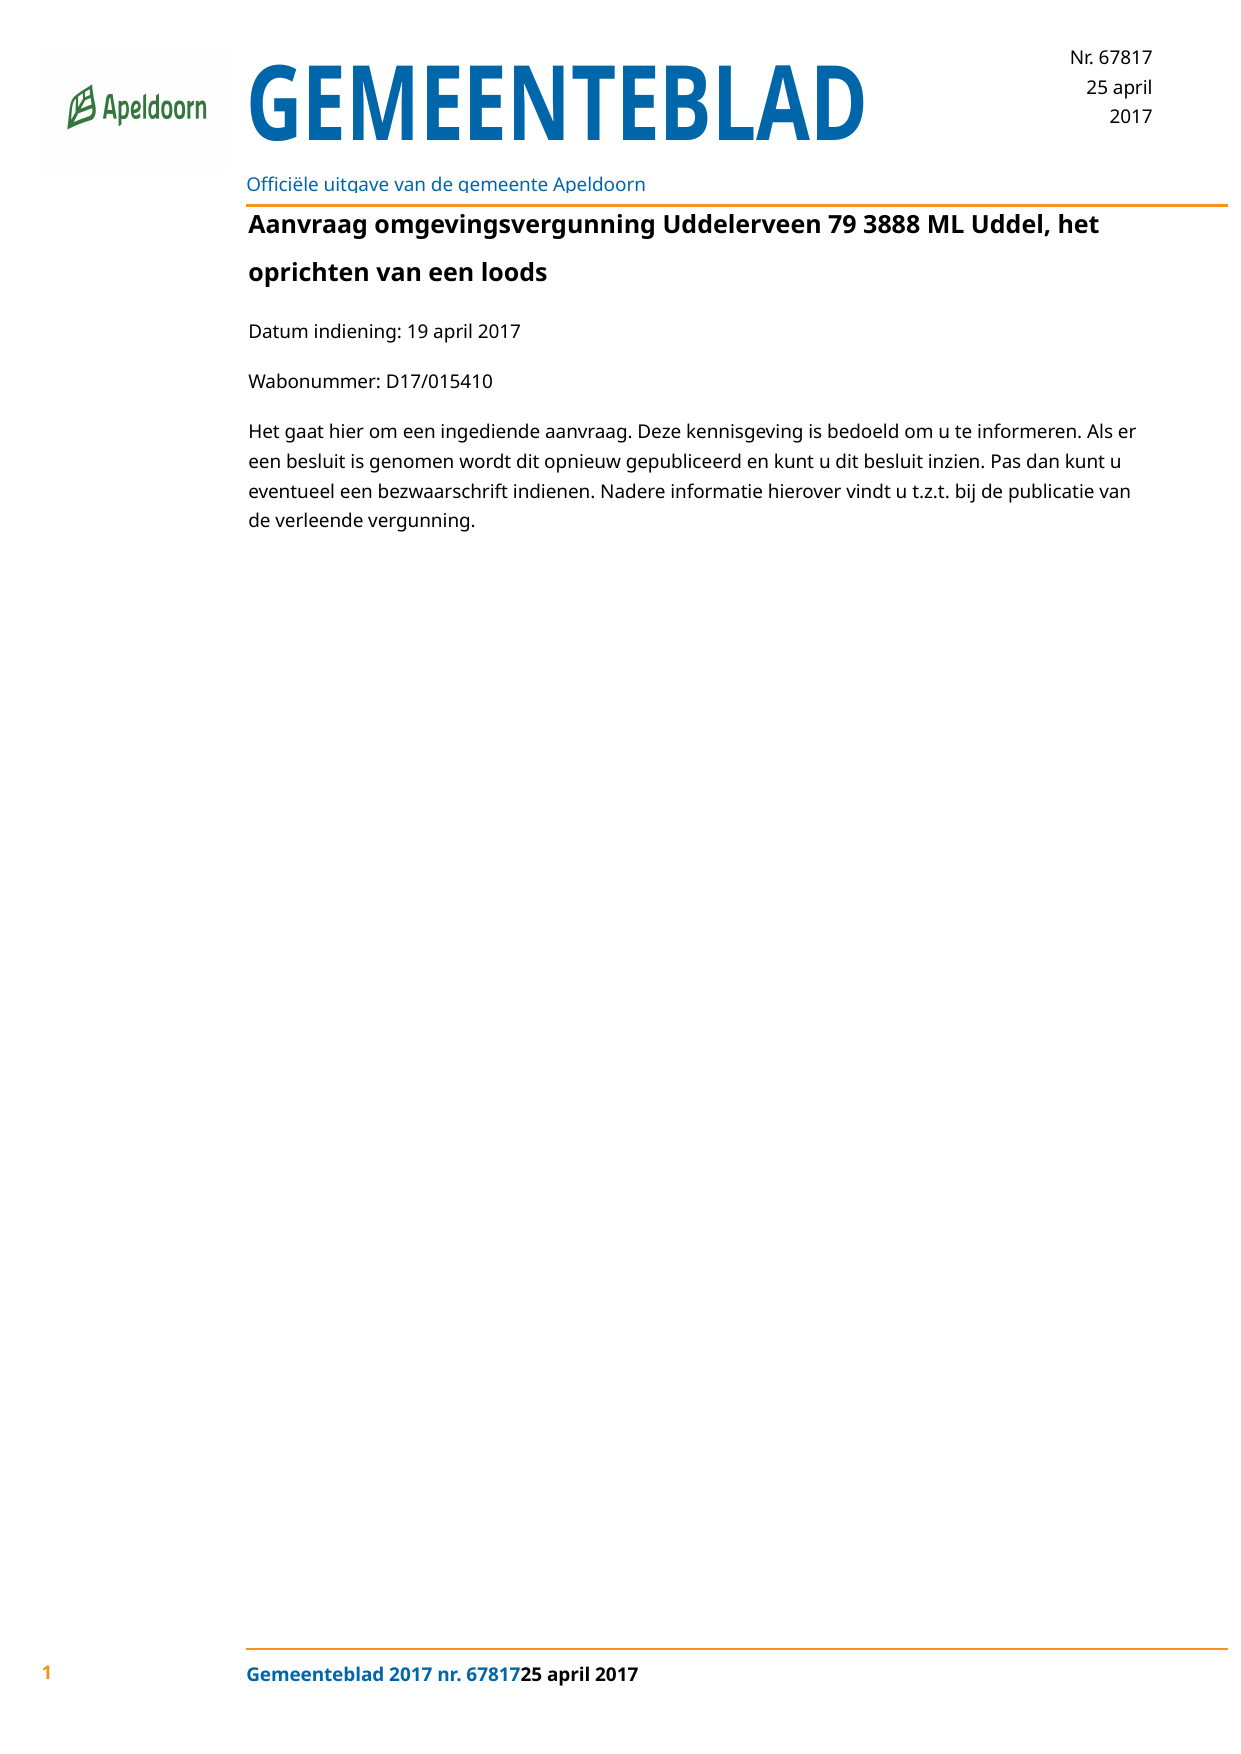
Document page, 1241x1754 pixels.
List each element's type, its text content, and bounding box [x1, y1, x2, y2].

text Het gaat hier om een ingediende aanvraag. Deze kennisgeving is bedoeld om u te informeren. Als er een besluit is genomen wordt dit opnieuw gepubliceerd en kunt u dit besluit inzien. Pas dan kunt u eventueel een bezwaarschrift indienen. Nadere informatie hierover vindt u t.z.t. bij de publicatie van de verleende vergunning. [248, 419, 1152, 533]
text Datum indiening: 19 april 2017 [248, 318, 1152, 344]
picture [41, 47, 231, 172]
text Wabonummer: D17/015410 [248, 368, 1152, 394]
text Aanvraag omgevingsvergunning Uddelerveen 79 3888 ML Uddel, het oprichten van een loods [248, 207, 1152, 288]
